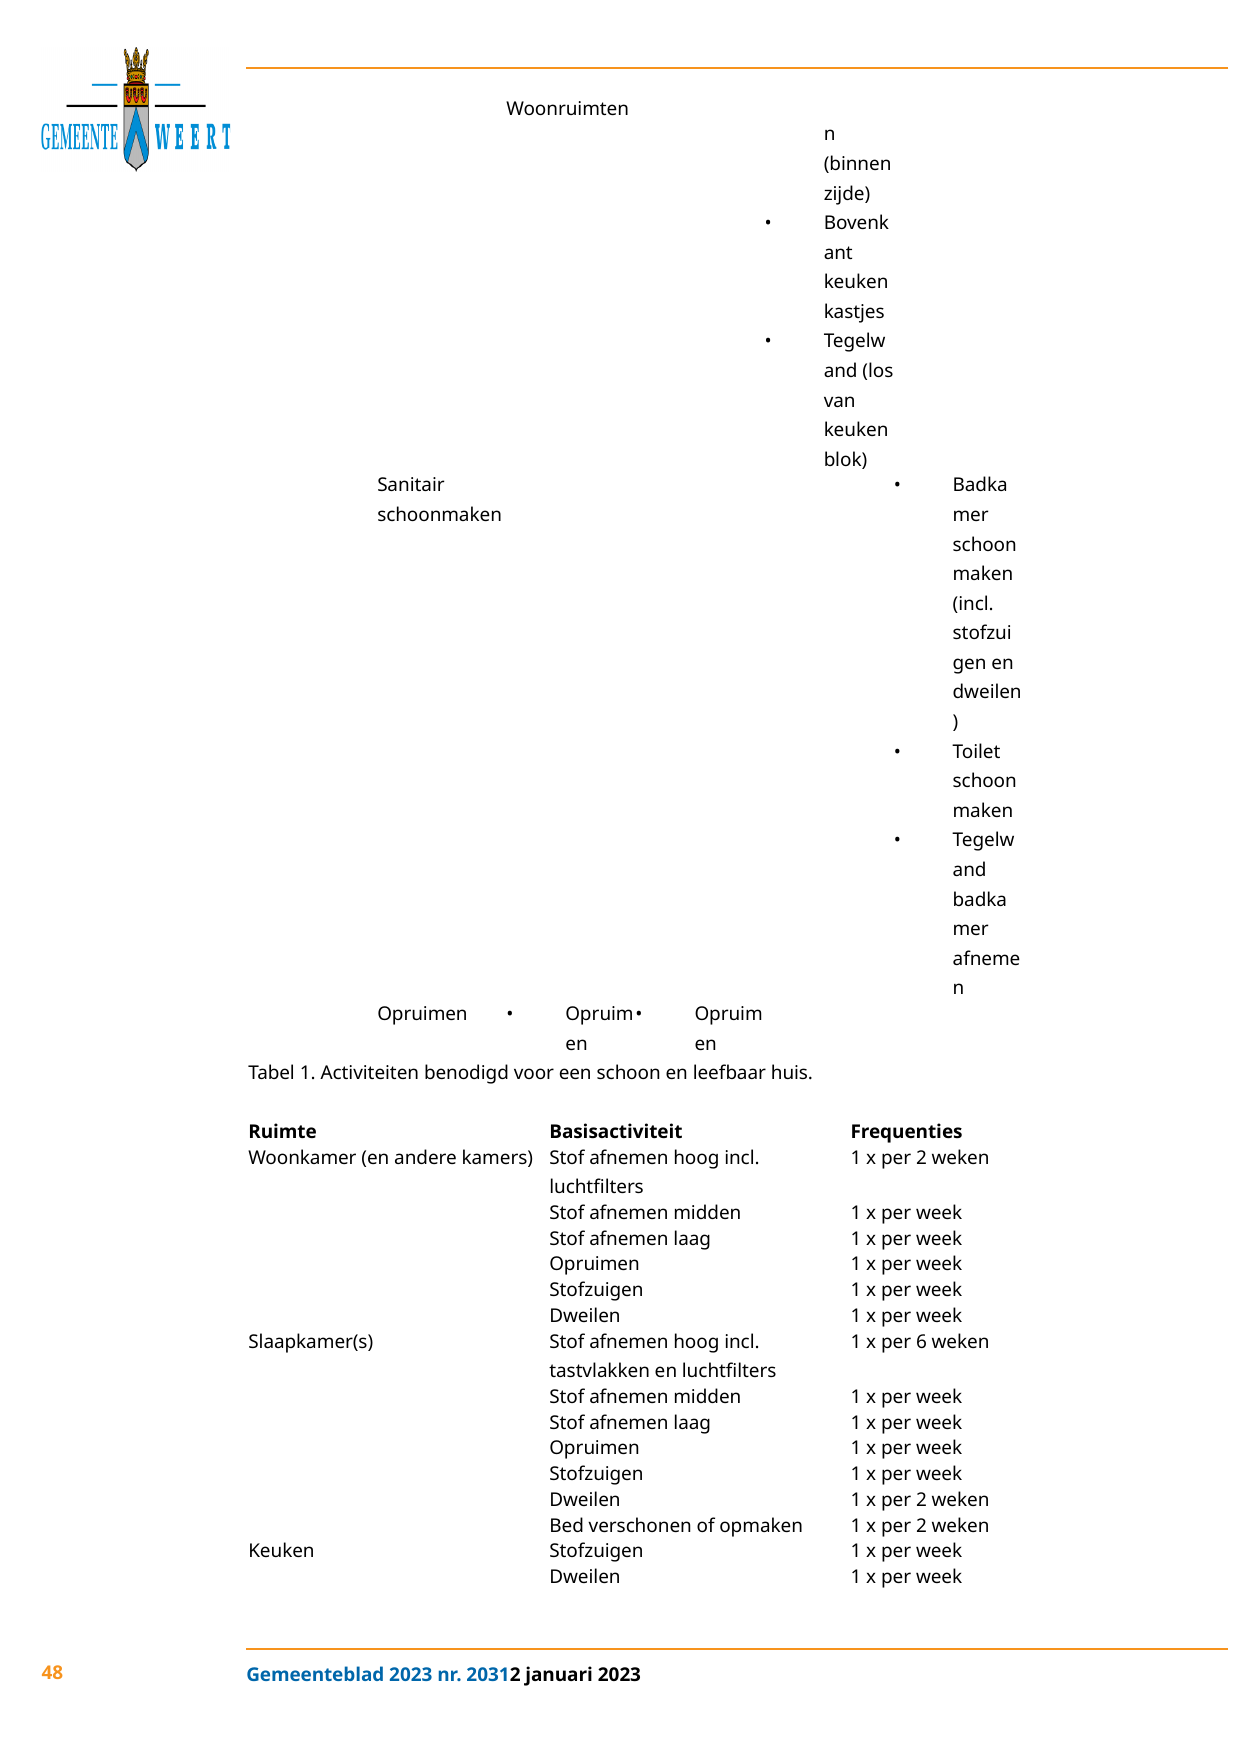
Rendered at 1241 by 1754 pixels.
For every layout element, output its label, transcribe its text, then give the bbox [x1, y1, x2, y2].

table_cell [1023, 472, 1152, 1000]
table_cell Keuken [248, 1538, 549, 1589]
table_cell Stof afnemen laag [549, 1409, 850, 1434]
table_cell Dweilen [549, 1563, 850, 1589]
table_cell Stof afnemen midden [549, 1199, 850, 1225]
table_cell Sanitair schoonmaken [377, 472, 506, 1000]
table_cell Bed verschonen of opmaken [549, 1512, 850, 1537]
table_cell [635, 121, 764, 472]
table_cell 1 x per week [850, 1199, 1152, 1225]
table_cell Opruimen [635, 1000, 764, 1056]
table_cell 1 x per 2 weken [850, 1486, 1152, 1512]
text Tabel 1. Activiteiten benodigd voor een schoon en leefbaar huis. [248, 1059, 1152, 1084]
table_cell 1 x per week [850, 1302, 1152, 1328]
table_cell [894, 121, 1022, 472]
table_cell [764, 1000, 893, 1056]
table_cell Stofzuigen [549, 1460, 850, 1486]
table_cell 1 x per week [850, 1251, 1152, 1276]
table_header Basisactiviteit [549, 1118, 850, 1144]
table_cell 1 x per 2 weken [850, 1144, 1152, 1199]
table_cell [894, 1000, 1022, 1056]
picture [41, 47, 231, 172]
table_cell [377, 121, 506, 472]
table_cell Woonkamer (en andere kamers) [248, 1144, 549, 1328]
table_header Woonruimten [506, 95, 1152, 121]
table_cell Slaapkamer(s) [248, 1328, 549, 1537]
table_cell Stofzuigen [549, 1538, 850, 1563]
table_cell [764, 472, 893, 1000]
table_cell Stof afnemen hoog incl. tastvlakken en luchtfilters [549, 1328, 850, 1383]
table_cell [248, 121, 377, 1056]
table_cell [506, 472, 635, 1000]
table_cell 1 x per week [850, 1538, 1152, 1563]
table_cell 1 x per week [850, 1435, 1152, 1460]
table_cell [506, 121, 635, 472]
table_header Frequenties [850, 1118, 1152, 1144]
table_cell [1023, 121, 1152, 472]
table_cell Stofzuigen [549, 1276, 850, 1302]
table_cell [1023, 1000, 1152, 1056]
table_cell n (binnenzijde) Bovenkant keukenkastjes Tegelwand (los van keukenblok) [764, 121, 893, 472]
table_cell Stof afnemen hoog incl. luchtfilters [549, 1144, 850, 1199]
table_cell 1 x per 2 weken [850, 1512, 1152, 1537]
table_cell Opruimen [506, 1000, 635, 1056]
table_cell Stof afnemen laag [549, 1225, 850, 1251]
table_cell 1 x per week [850, 1225, 1152, 1251]
table_cell 1 x per week [850, 1383, 1152, 1409]
table_cell Dweilen [549, 1302, 850, 1328]
table_header [248, 95, 506, 121]
table_cell 1 x per 6 weken [850, 1328, 1152, 1383]
table_cell Opruimen [549, 1435, 850, 1460]
table_cell Badkamer schoonmaken (incl. stofzuigen en dweilen) Toilet schoonmaken Tegelwand badkamer afnemen [894, 472, 1022, 1000]
table_cell Opruimen [377, 1000, 506, 1056]
table_cell 1 x per week [850, 1409, 1152, 1434]
table_cell 1 x per week [850, 1563, 1152, 1589]
table_cell [635, 472, 764, 1000]
table_cell 1 x per week [850, 1460, 1152, 1486]
table_cell Stof afnemen midden [549, 1383, 850, 1409]
table_cell Dweilen [549, 1486, 850, 1512]
table_cell 1 x per week [850, 1276, 1152, 1302]
table_header Ruimte [248, 1118, 549, 1144]
table_cell Opruimen [549, 1251, 850, 1276]
